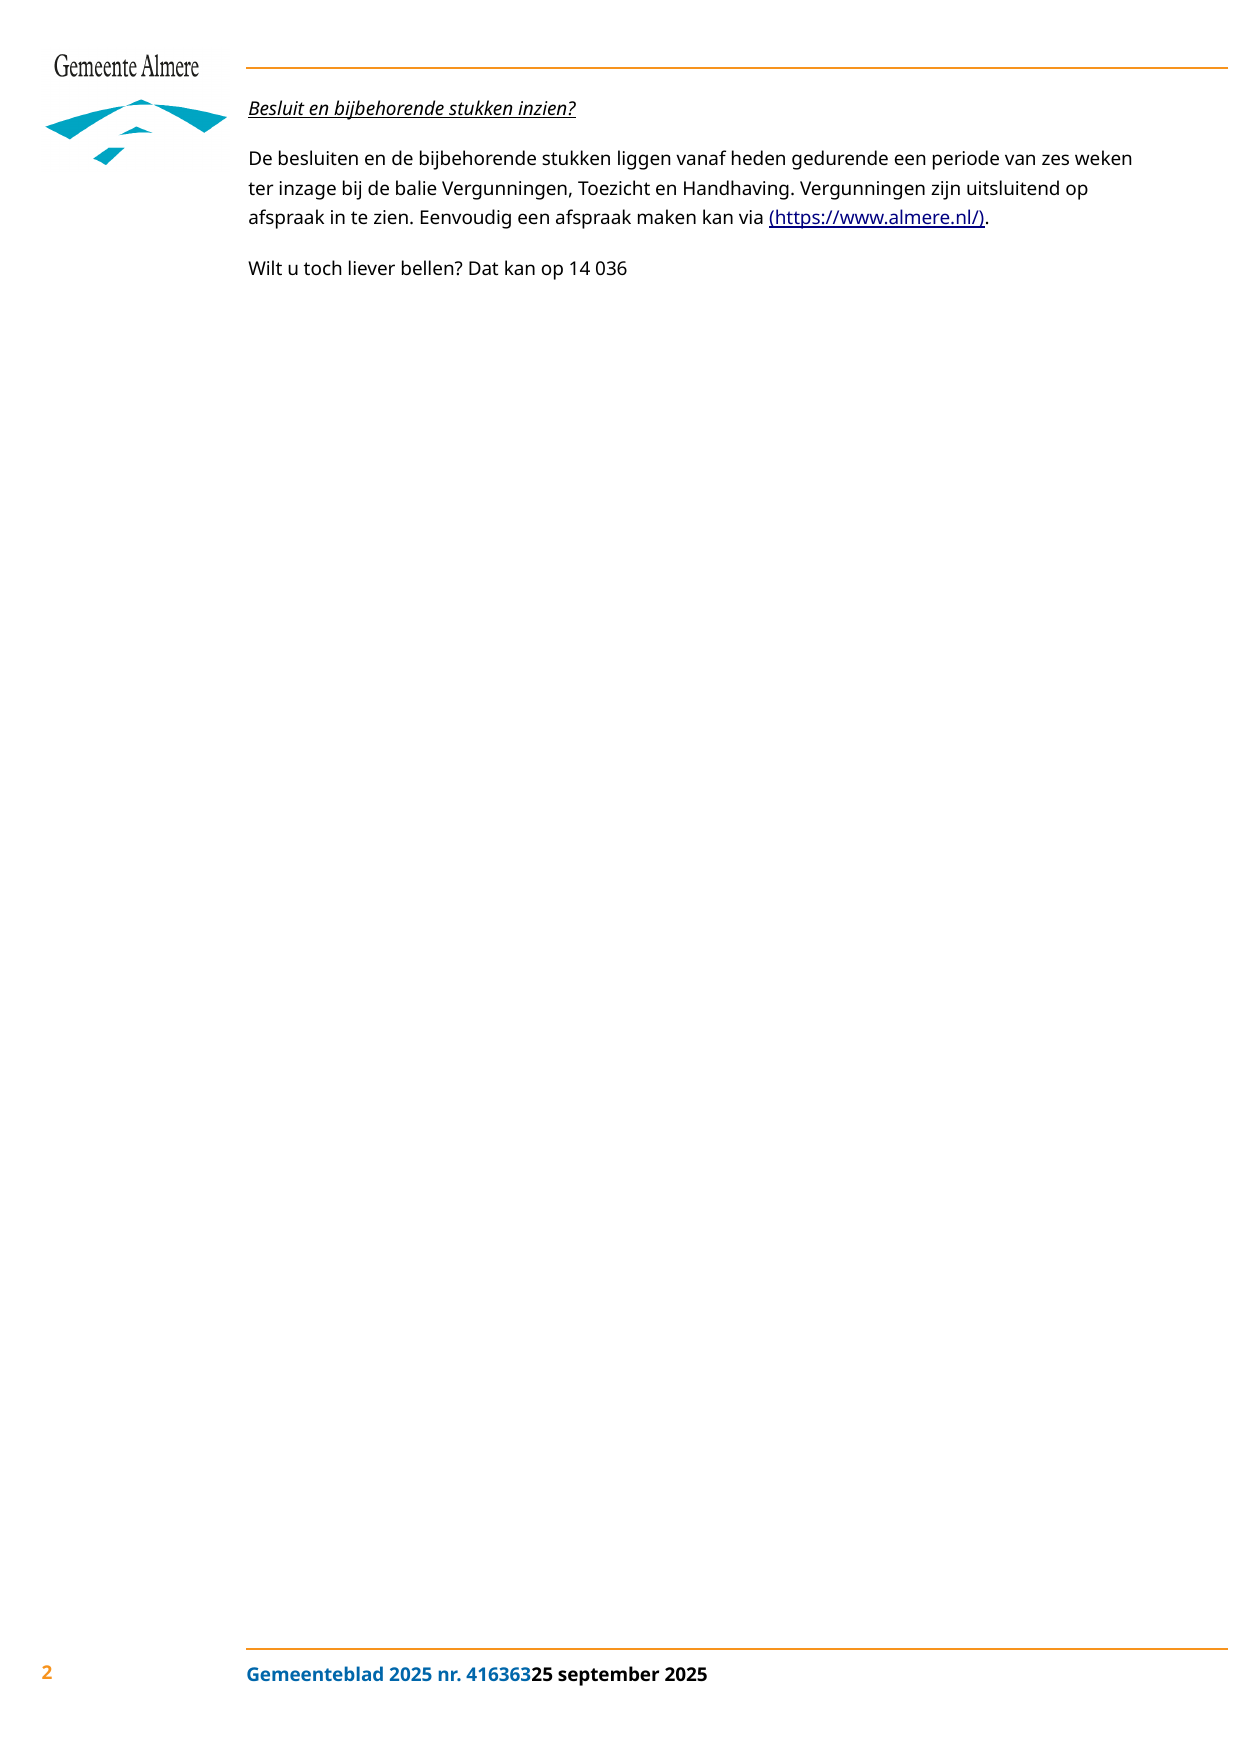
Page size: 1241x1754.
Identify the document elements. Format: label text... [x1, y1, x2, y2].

picture [41, 47, 231, 172]
text De besluiten en de bijbehorende stukken liggen vanaf heden gedurende een periode van zes weken ter inzage bij de balie Vergunningen, Toezicht en Handhaving. Vergunningen zijn uitsluitend op afspraak in te zien. Eenvoudig een afspraak maken kan via (https://www.almere.nl/). [248, 145, 1152, 230]
text Wilt u toch liever bellen? Dat kan op 14 036 [248, 255, 1152, 281]
text Besluit en bijbehorende stukken inzien? [248, 95, 1152, 121]
